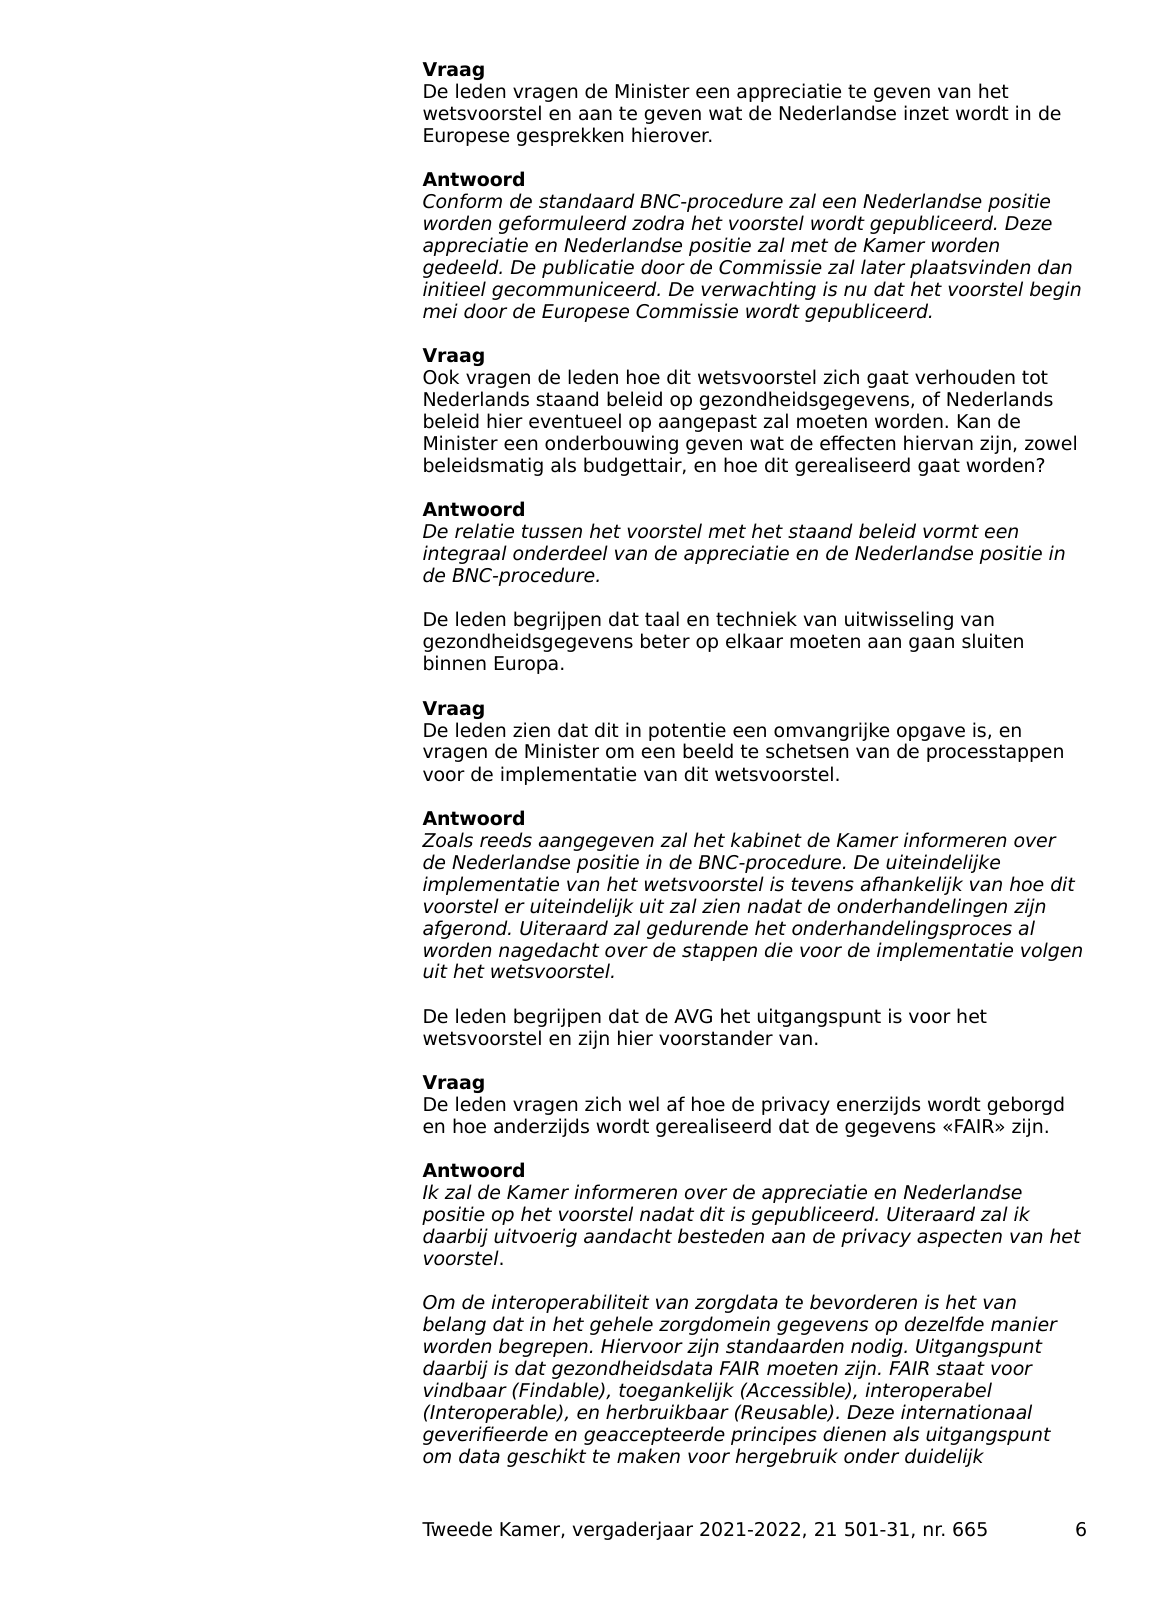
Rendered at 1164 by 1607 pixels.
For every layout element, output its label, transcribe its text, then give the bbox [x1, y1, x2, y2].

text De leden begrijpen dat taal en techniek van uitwisseling van gezondheidsgegevens beter op elkaar moeten aan gaan sluiten binnen Europa. [422, 609, 1087, 675]
text Zoals reeds aangegeven zal het kabinet de Kamer informeren over de Nederlandse positie in de BNC-procedure. De uiteindelijke implementatie van het wetsvoorstel is tevens afhankelijk van hoe dit voorstel er uiteindelijk uit zal zien nadat de onderhandelingen zijn afgerond. Uiteraard zal gedurende het onderhandelingsproces al worden nagedacht over de stappen die voor de implementatie volgen uit het wetsvoorstel. [422, 829, 1087, 983]
text Vraag [422, 59, 1087, 81]
text Conform de standaard BNC-procedure zal een Nederlandse positie worden geformuleerd zodra het voorstel wordt gepubliceerd. Deze appreciatie en Nederlandse positie zal met de Kamer worden gedeeld. De publicatie door de Commissie zal later plaatsvinden dan initieel gecommuniceerd. De verwachting is nu dat het voorstel begin mei door de Europese Commissie wordt gepubliceerd. [422, 191, 1087, 323]
text De leden vragen de Minister een appreciatie te geven van het wetsvoorstel en aan te geven wat de Nederlandse inzet wordt in de Europese gesprekken hierover. [422, 81, 1087, 147]
text De leden zien dat dit in potentie een omvangrijke opgave is, en vragen de Minister om een beeld te schetsen van de processtappen voor de implementatie van dit wetsvoorstel. [422, 719, 1087, 785]
text Vraag [422, 345, 1087, 367]
text De leden vragen zich wel af hoe de privacy enerzijds wordt geborgd en hoe anderzijds wordt gerealiseerd dat de gegevens «FAIR» zijn. [422, 1094, 1087, 1138]
text Vraag [422, 1072, 1087, 1094]
text Antwoord [422, 808, 1087, 829]
text De relatie tussen het voorstel met het staand beleid vormt een integraal onderdeel van de appreciatie en de Nederlandse positie in de BNC-procedure. [422, 521, 1087, 587]
text Antwoord [422, 499, 1087, 521]
text Ik zal de Kamer informeren over de appreciatie en Nederlandse positie op het voorstel nadat dit is gepubliceerd. Uiteraard zal ik daarbij uitvoerig aandacht besteden aan de privacy aspecten van het voorstel. [422, 1182, 1087, 1270]
text Vraag [422, 697, 1087, 719]
text Antwoord [422, 169, 1087, 191]
text Ook vragen de leden hoe dit wetsvoorstel zich gaat verhouden tot Nederlands staand beleid op gezondheidsgegevens, of Nederlands beleid hier eventueel op aangepast zal moeten worden. Kan de Minister een onderbouwing geven wat de effecten hiervan zijn, zowel beleidsmatig als budgettair, en hoe dit gerealiseerd gaat worden? [422, 367, 1087, 477]
text Antwoord [422, 1160, 1087, 1182]
text De leden begrijpen dat de AVG het uitgangspunt is voor het wetsvoorstel en zijn hier voorstander van. [422, 1006, 1087, 1049]
text Om de interoperabiliteit van zorgdata te bevorderen is het van belang dat in het gehele zorgdomein gegevens op dezelfde manier worden begrepen. Hiervoor zijn standaarden nodig. Uitgangspunt daarbij is dat gezondheidsdata FAIR moeten zijn. FAIR staat voor vindbaar (Findable), toegankelijk (Accessible), interoperabel (Interoperable), en herbruikbaar (Reusable). Deze internationaal geverifieerde en geaccepteerde principes dienen als uitgangspunt om data geschikt te maken voor hergebruik onder duidelijk [422, 1292, 1087, 1468]
